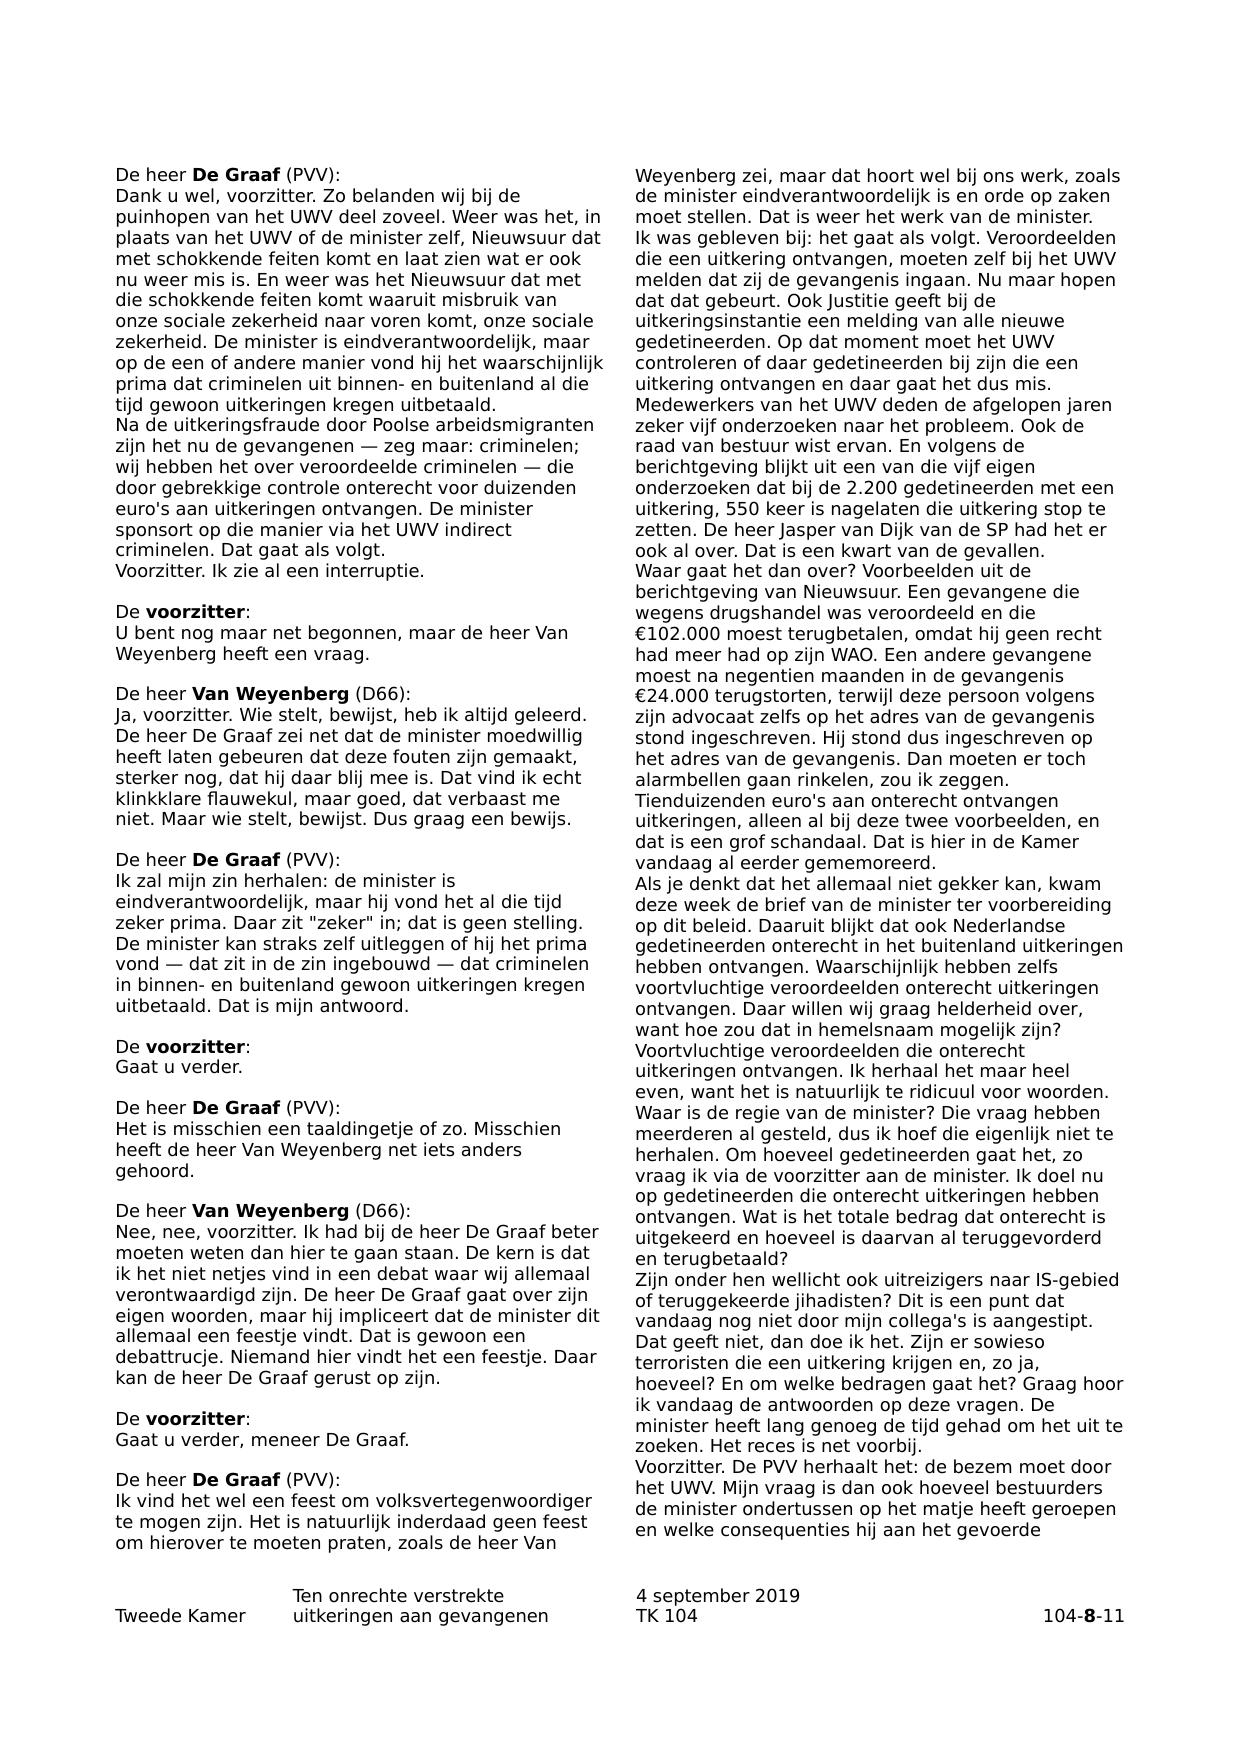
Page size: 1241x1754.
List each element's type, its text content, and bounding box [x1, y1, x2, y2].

text Het is misschien een taaldingetje of zo. Misschien heeft de heer Van Weyenberg net iets anders gehoord. [115, 1119, 605, 1181]
text Als je denkt dat het allemaal niet gekker kan, kwam deze week de brief van de minister ter voorbereiding op dit beleid. Daaruit blijkt dat ook Nederlandse gedetineerden onterecht in het buitenland uitkeringen hebben ontvangen. Waarschijnlijk hebben zelfs voortvluchtige veroordeelden onterecht uitkeringen ontvangen. Daar willen wij graag helderheid over, want hoe zou dat in hemelsnaam mogelijk zijn? Voortvluchtige veroordeelden die onterecht uitkeringen ontvangen. Ik herhaal het maar heel even, want het is natuurlijk te ridicuul voor woorden. [635, 874, 1125, 1103]
text Waar is de regie van de minister? Die vraag hebben meerderen al gesteld, dus ik hoef die eigenlijk niet te herhalen. Om hoeveel gedetineerden gaat het, zo vraag ik via de voorzitter aan de minister. Ik doel nu op gedetineerden die onterecht uitkeringen hebben ontvangen. Wat is het totale bedrag dat onterecht is uitgekeerd en hoeveel is daarvan al teruggevorderd en terugbetaald? [635, 1103, 1125, 1269]
text Voorzitter. De PVV herhaalt het: de bezem moet door het UWV. Mijn vraag is dan ook hoeveel bestuurders de minister ondertussen op het matje heeft geroepen en welke consequenties hij aan het gevoerde [635, 1457, 1125, 1540]
text Waar gaat het dan over? Voorbeelden uit de berichtgeving van Nieuwsuur. Een gevangene die wegens drugshandel was veroordeeld en die €102.000 moest terugbetalen, omdat hij geen recht had meer had op zijn WAO. Een andere gevangene moest na negentien maanden in de gevangenis €24.000 terugstorten, terwijl deze persoon volgens zijn advocaat zelfs op het adres van de gevangenis stond ingeschreven. Hij stond dus ingeschreven op het adres van de gevangenis. Dan moeten er toch alarmbellen gaan rinkelen, zou ik zeggen. Tienduizenden euro's aan onterecht ontvangen uitkeringen, alleen al bij deze twee voorbeelden, en dat is een grof schandaal. Dat is hier in de Kamer vandaag al eerder gememoreerd. [635, 561, 1125, 874]
text U bent nog maar net begonnen, maar de heer Van Weyenberg heeft een vraag. [115, 623, 605, 664]
text Ja, voorzitter. Wie stelt, bewijst, heb ik altijd geleerd. De heer De Graaf zei net dat de minister moedwillig heeft laten gebeuren dat deze fouten zijn gemaakt, sterker nog, dat hij daar blij mee is. Dat vind ik echt klinkklare flauwekul, maar goed, dat verbaast me niet. Maar wie stelt, bewijst. Dus graag een bewijs. [115, 705, 605, 830]
text De heer De Graaf (PVV): [115, 850, 605, 871]
text De voorzitter: [115, 1409, 605, 1429]
text Voorzitter. Ik zie al een interruptie. [115, 561, 605, 582]
text Weyenberg zei, maar dat hoort wel bij ons werk, zoals de minister eindverantwoordelijk is en orde op zaken moet stellen. Dat is weer het werk van de minister. [635, 165, 1125, 228]
text Zijn onder hen wellicht ook uitreizigers naar IS-gebied of teruggekeerde jihadisten? Dit is een punt dat vandaag nog niet door mijn collega's is aangestipt. Dat geeft niet, dan doe ik het. Zijn er sowieso terroristen die een uitkering krijgen en, zo ja, hoeveel? En om welke bedragen gaat het? Graag hoor ik vandaag de antwoorden op deze vragen. De minister heeft lang genoeg de tijd gehad om het uit te zoeken. Het reces is net voorbij. [635, 1269, 1125, 1457]
text De voorzitter: [115, 602, 605, 623]
text Ik vind het wel een feest om volksvertegenwoordiger te mogen zijn. Het is natuurlijk inderdaad geen feest om hierover te moeten praten, zoals de heer Van [115, 1491, 605, 1553]
text De heer Van Weyenberg (D66): [115, 684, 605, 705]
text Ik zal mijn zin herhalen: de minister is eindverantwoordelijk, maar hij vond het al die tijd zeker prima. Daar zit "zeker" in; dat is geen stelling. De minister kan straks zelf uitleggen of hij het prima vond — dat zit in de zin ingebouwd — dat criminelen in binnen- en buitenland gewoon uitkeringen kregen uitbetaald. Dat is mijn antwoord. [115, 871, 605, 1017]
text De heer De Graaf (PVV): [115, 1470, 605, 1491]
text Dank u wel, voorzitter. Zo belanden wij bij de puinhopen van het UWV deel zoveel. Weer was het, in plaats van het UWV of de minister zelf, Nieuwsuur dat met schokkende feiten komt en laat zien wat er ook nu weer mis is. En weer was het Nieuwsuur dat met die schokkende feiten komt waaruit misbruik van onze sociale zekerheid naar voren komt, onze sociale zekerheid. De minister is eindverantwoordelijk, maar op de een of andere manier vond hij het waarschijnlijk prima dat criminelen uit binnen- en buitenland al die tijd gewoon uitkeringen kregen uitbetaald. [115, 186, 605, 415]
text Nee, nee, voorzitter. Ik had bij de heer De Graaf beter moeten weten dan hier te gaan staan. De kern is dat ik het niet netjes vind in een debat waar wij allemaal verontwaardigd zijn. De heer De Graaf gaat over zijn eigen woorden, maar hij impliceert dat de minister dit allemaal een feestje vindt. Dat is gewoon een debattrucje. Niemand hier vindt het een feestje. Daar kan de heer De Graaf gerust op zijn. [115, 1222, 605, 1389]
text De voorzitter: [115, 1037, 605, 1057]
text Na de uitkeringsfraude door Poolse arbeidsmigranten zijn het nu de gevangenen — zeg maar: criminelen; wij hebben het over veroordeelde criminelen — die door gebrekkige controle onterecht voor duizenden euro's aan uitkeringen ontvangen. De minister sponsort op die manier via het UWV indirect criminelen. Dat gaat als volgt. [115, 415, 605, 561]
text De heer Van Weyenberg (D66): [115, 1201, 605, 1222]
text De heer De Graaf (PVV): [115, 165, 605, 186]
text Gaat u verder, meneer De Graaf. [115, 1429, 605, 1450]
text Gaat u verder. [115, 1057, 605, 1078]
text Ik was gebleven bij: het gaat als volgt. Veroordeelden die een uitkering ontvangen, moeten zelf bij het UWV melden dat zij de gevangenis ingaan. Nu maar hopen dat dat gebeurt. Ook Justitie geeft bij de uitkeringsinstantie een melding van alle nieuwe gedetineerden. Op dat moment moet het UWV controleren of daar gedetineerden bij zijn die een uitkering ontvangen en daar gaat het dus mis. Medewerkers van het UWV deden de afgelopen jaren zeker vijf onderzoeken naar het probleem. Ook de raad van bestuur wist ervan. En volgens de berichtgeving blijkt uit een van die vijf eigen onderzoeken dat bij de 2.200 gedetineerden met een uitkering, 550 keer is nagelaten die uitkering stop te zetten. De heer Jasper van Dijk van de SP had het er ook al over. Dat is een kwart van de gevallen. [635, 228, 1125, 561]
text De heer De Graaf (PVV): [115, 1098, 605, 1119]
